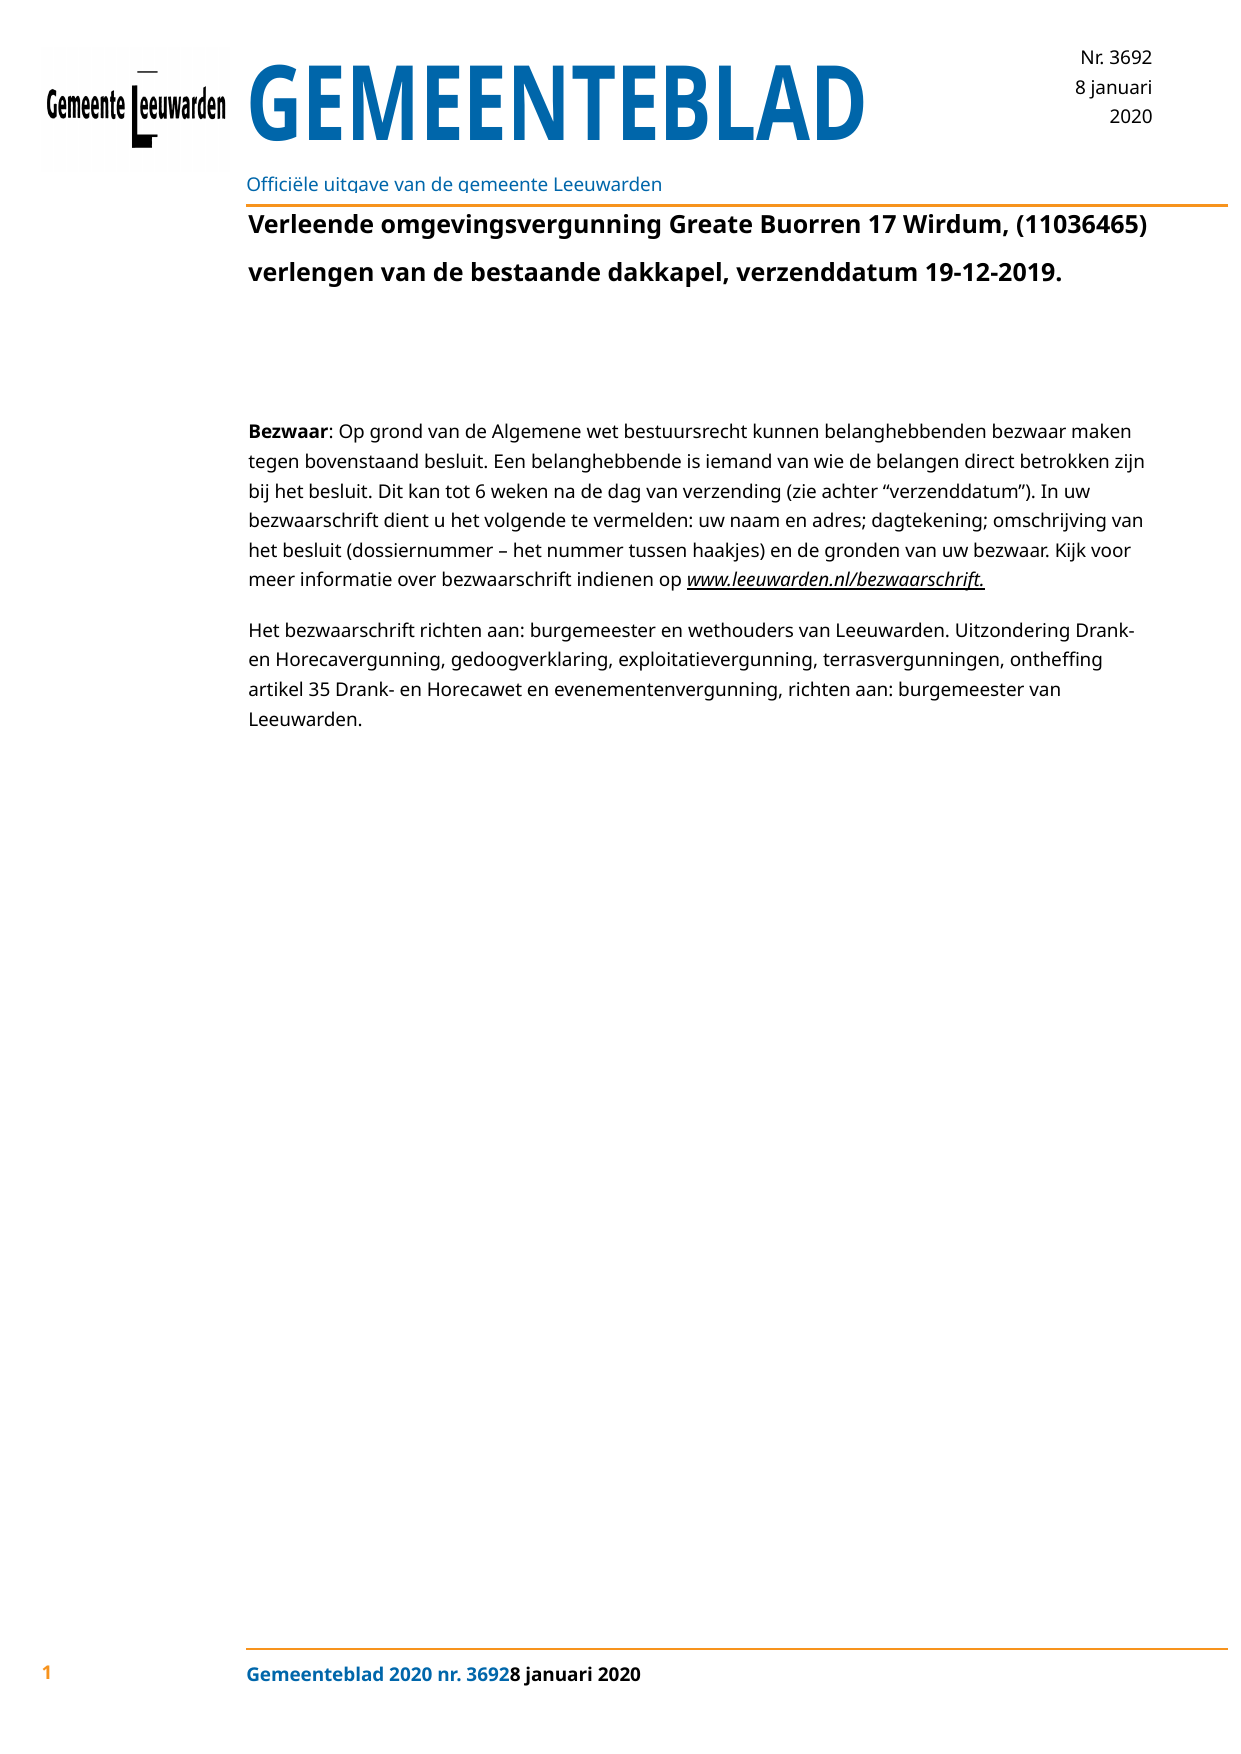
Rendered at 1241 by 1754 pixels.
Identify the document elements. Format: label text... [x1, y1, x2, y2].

text Verleende omgevingsvergunning Greate Buorren 17 Wirdum, (11036465) verlengen van de bestaande dakkapel, verzenddatum 19-12-2019. [248, 207, 1152, 288]
text Het bezwaarschrift richten aan: burgemeester en wethouders van Leeuwarden. Uitzondering Drank- en Horecavergunning, gedoogverklaring, exploitatievergunning, terrasvergunningen, ontheffing artikel 35 Drank- en Horecawet en evenementenvergunning, richten aan: burgemeester van Leeuwarden. [248, 617, 1152, 732]
picture [41, 47, 231, 172]
text Bezwaar: Op grond van de Algemene wet bestuursrecht kunnen belanghebbenden bezwaar maken tegen bovenstaand besluit. Een belanghebbende is iemand van wie de belangen direct betrokken zijn bij het besluit. Dit kan tot 6 weken na de dag van verzending (zie achter “verzenddatum”). In uw bezwaarschrift dient u het volgende te vermelden: uw naam en adres; dagtekening; omschrijving van het besluit (dossiernummer – het nummer tussen haakjes) en de gronden van uw bezwaar. Kijk voor meer informatie over bezwaarschrift indienen op www.leeuwarden.nl/bezwaarschrift. [248, 419, 1152, 592]
